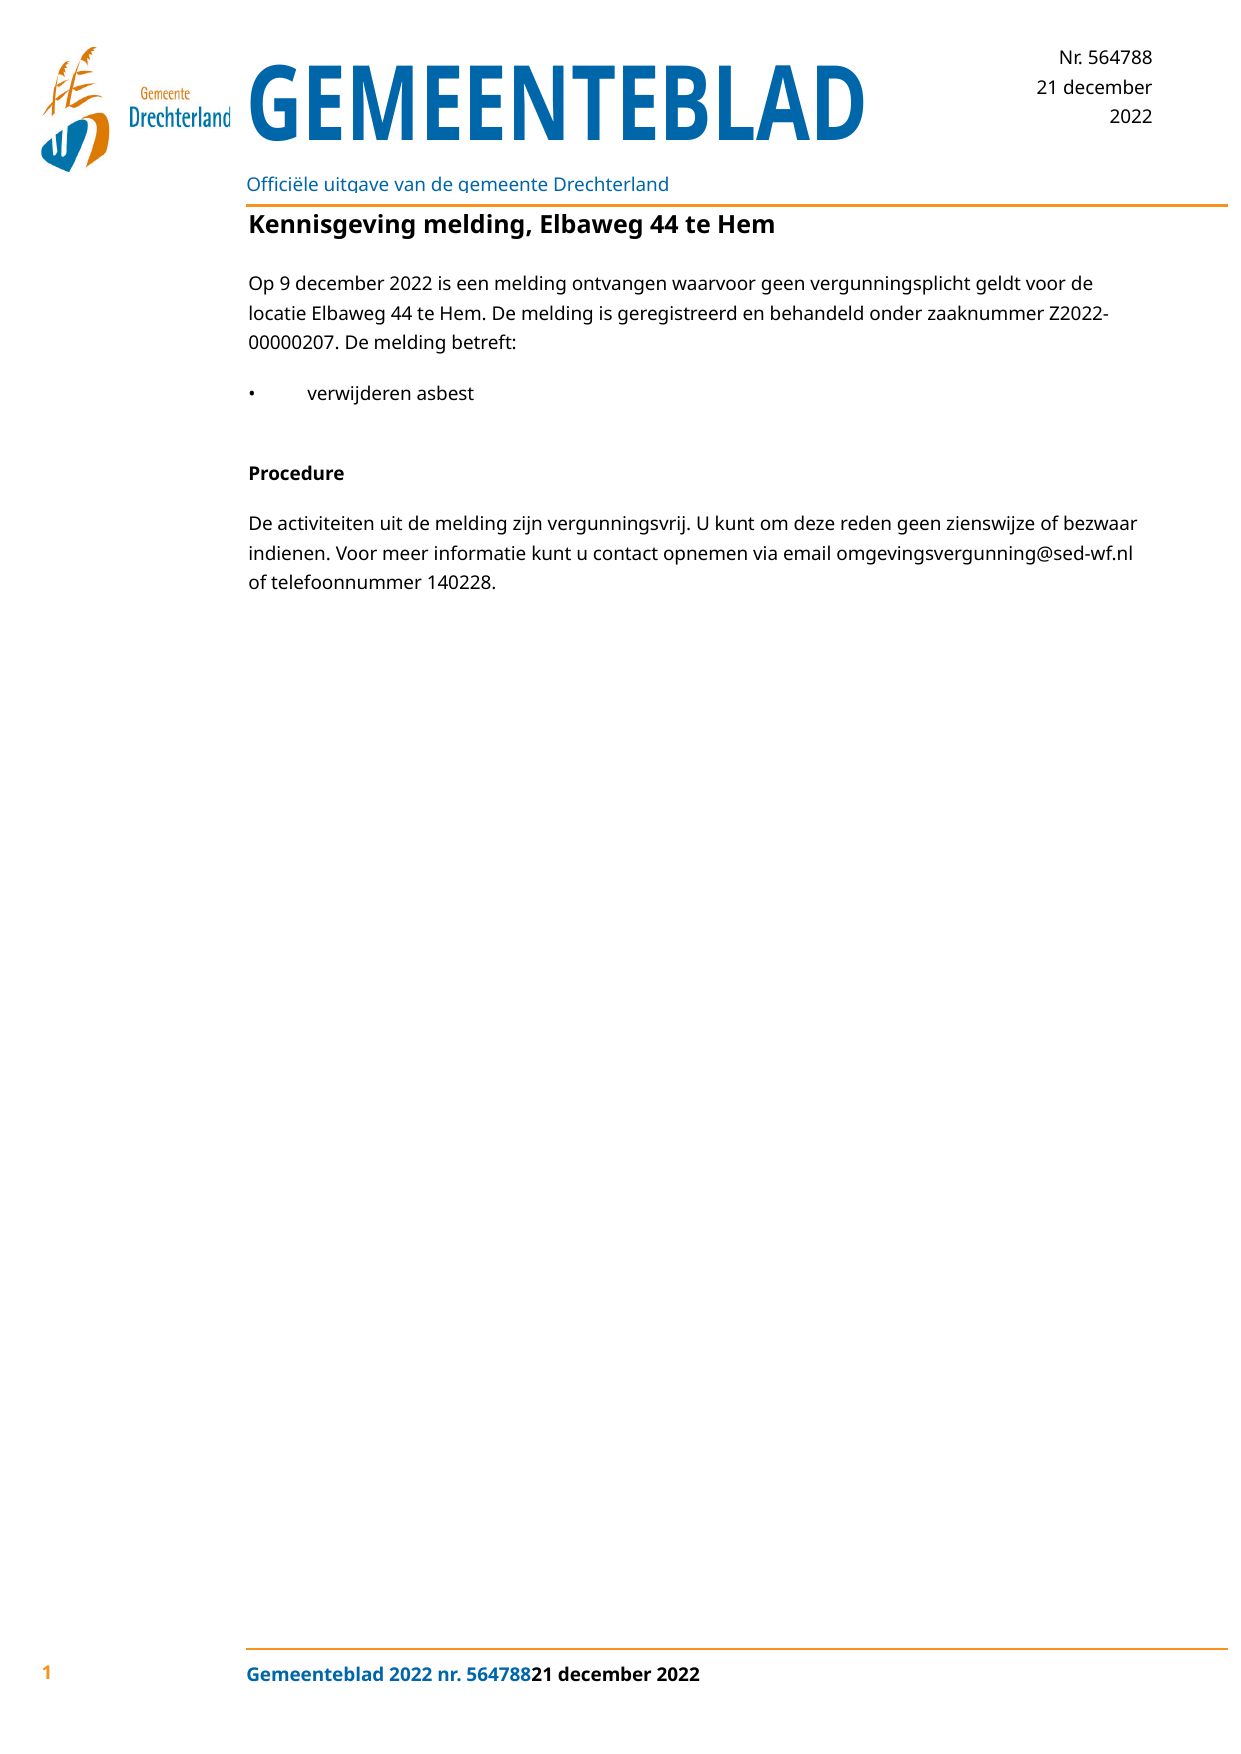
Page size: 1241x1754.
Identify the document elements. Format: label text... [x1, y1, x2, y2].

list verwijderen asbest [248, 380, 1152, 406]
picture [41, 47, 231, 172]
picture [226, 115, 231, 124]
text Procedure [248, 460, 1152, 486]
picture [41, 158, 64, 172]
text Op 9 december 2022 is een melding ontvangen waarvoor geen vergunningsplicht geldt voor de locatie Elbaweg 44 te Hem. De melding is geregistreerd en behandeld onder zaaknummer Z2022-00000207. De melding betreft: [248, 270, 1152, 355]
text De activiteiten uit de melding zijn vergunningsvrij. U kunt om deze reden geen zienswijze of bezwaar indienen. Voor meer informatie kunt u contact opnemen via email omgevingsvergunning@sed-wf.nl of telefoonnummer 140228. [248, 510, 1152, 595]
text Kennisgeving melding, Elbaweg 44 te Hem [248, 207, 1152, 241]
